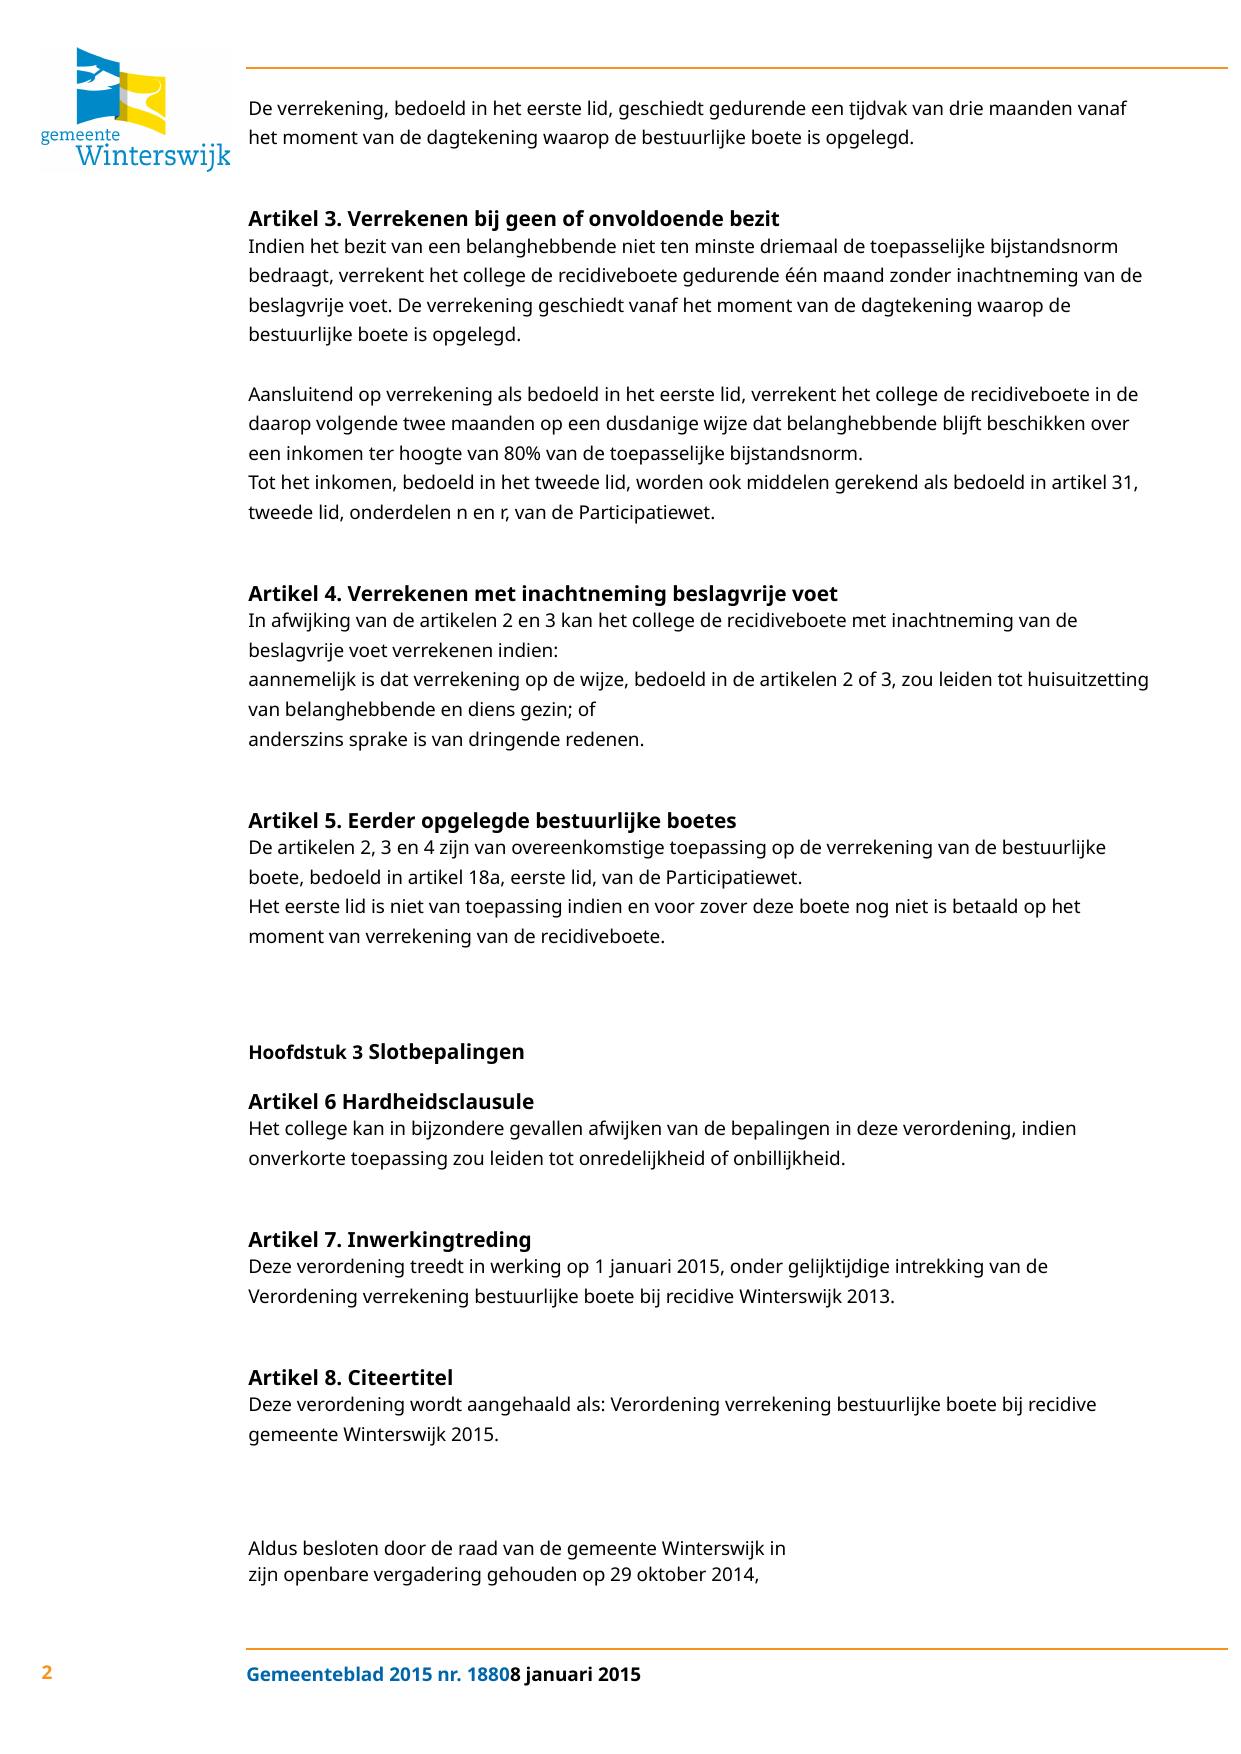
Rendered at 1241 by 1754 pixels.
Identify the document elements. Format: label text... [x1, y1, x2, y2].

text zijn openbare vergadering gehouden op 29 oktober 2014, [248, 1561, 1152, 1587]
text Deze verordening wordt aangehaald als: Verordening verrekening bestuurlijke boete bij recidive gemeente Winterswijk 2015. [248, 1391, 1152, 1447]
text De verrekening, bedoeld in het eerste lid, geschiedt gedurende een tijdvak van drie maanden vanaf het moment van de dagtekening waarop de bestuurlijke boete is opgelegd. [248, 95, 1152, 150]
picture [225, 153, 231, 162]
text Het eerste lid is niet van toepassing indien en voor zover deze boete nog niet is betaald op het moment van verrekening van de recidiveboete. [248, 893, 1152, 949]
text Hoofdstuk 3 Slotbepalingen [248, 1037, 1152, 1066]
text Aansluitend op verrekening als bedoeld in het eerste lid, verrekent het college de recidiveboete in de daarop volgende twee maanden op een dusdanige wijze dat belanghebbende blijft beschikken over een inkomen ter hoogte van 80% van de toepasselijke bijstandsnorm. [248, 381, 1152, 466]
text Artikel 7. Inwerkingtreding [248, 1225, 1152, 1253]
picture [41, 47, 231, 172]
text anderszins sprake is van dringende redenen. [248, 726, 1152, 752]
text In afwijking van de artikelen 2 en 3 kan het college de recidiveboete met inachtneming van de beslagvrije voet verrekenen indien: [248, 607, 1152, 663]
text Artikel 5. Eerder opgelegde bestuurlijke boetes [248, 806, 1152, 834]
text Indien het bezit van een belanghebbende niet ten minste driemaal de toepasselijke bijstandsnorm bedraagt, verrekent het college de recidiveboete gedurende één maand zonder inachtneming van de beslagvrije voet. De verrekening geschiedt vanaf het moment van de dagtekening waarop de bestuurlijke boete is opgelegd. [248, 233, 1152, 347]
text De artikelen 2, 3 en 4 zijn van overeenkomstige toepassing op de verrekening van de bestuurlijke boete, bedoeld in artikel 18a, eerste lid, van de Participatiewet. [248, 834, 1152, 889]
text Artikel 6 Hardheidsclausule [248, 1087, 1152, 1115]
text Het college kan in bijzondere gevallen afwijken van de bepalingen in deze verordening, indien onverkorte toepassing zou leiden tot onredelijkheid of onbillijkheid. [248, 1115, 1152, 1171]
text Artikel 4. Verrekenen met inachtneming beslagvrije voet [248, 579, 1152, 607]
text Artikel 3. Verrekenen bij geen of onvoldoende bezit [248, 204, 1152, 233]
text Tot het inkomen, bedoeld in het tweede lid, worden ook middelen gerekend als bedoeld in artikel 31, tweede lid, onderdelen n en r, van de Participatiewet. [248, 469, 1152, 525]
text Artikel 8. Citeertitel [248, 1363, 1152, 1391]
text Aldus besloten door de raad van de gemeente Winterswijk in [248, 1535, 1152, 1561]
text Deze verordening treedt in werking op 1 januari 2015, onder gelijktijdige intrekking van de Verordening verrekening bestuurlijke boete bij recidive Winterswijk 2013. [248, 1253, 1152, 1308]
text aannemelijk is dat verrekening op de wijze, bedoeld in de artikelen 2 of 3, zou leiden tot huisuitzetting van belanghebbende en diens gezin; of [248, 667, 1152, 722]
